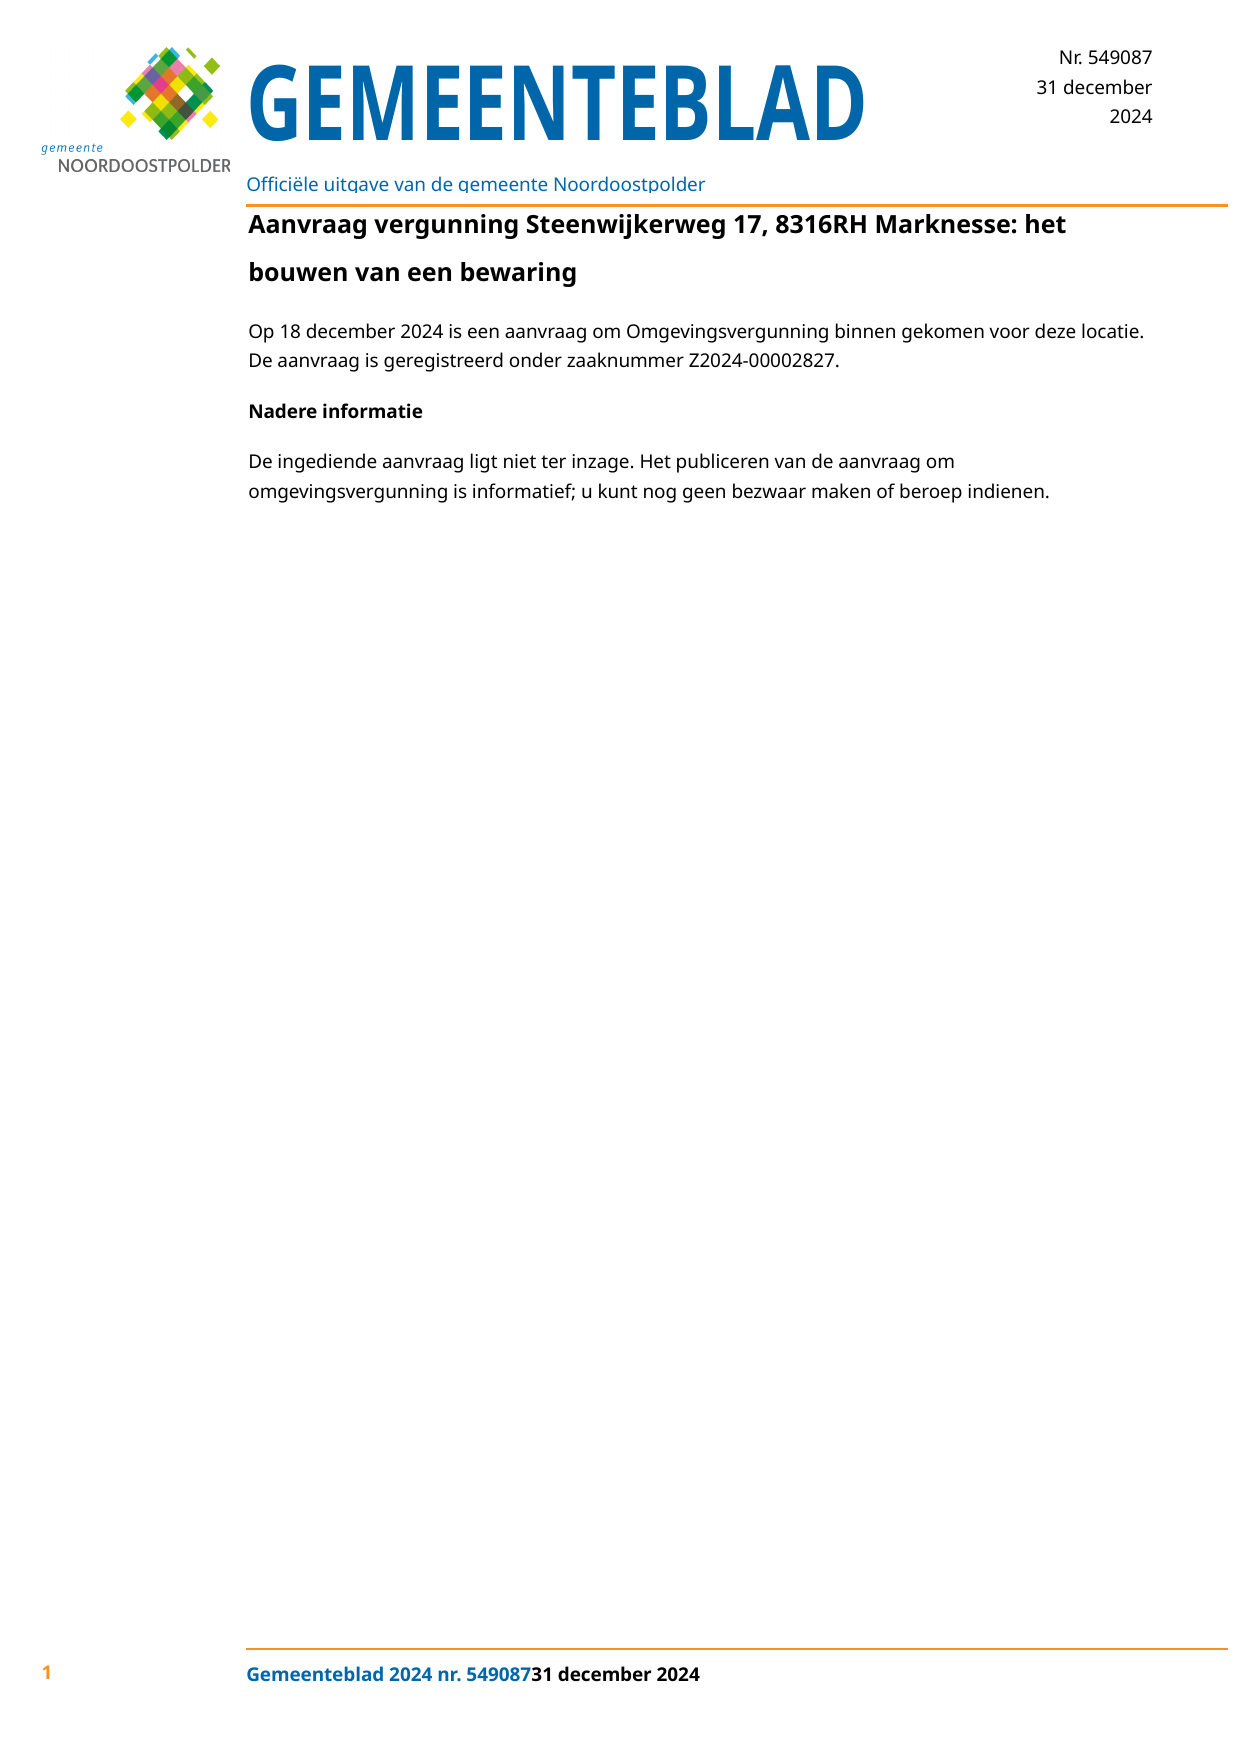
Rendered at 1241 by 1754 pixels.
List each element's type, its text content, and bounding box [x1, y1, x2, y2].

picture [41, 47, 231, 172]
text Nadere informatie [248, 398, 1152, 424]
text Aanvraag vergunning Steenwijkerweg 17, 8316RH Marknesse: het bouwen van een bewaring [248, 207, 1152, 288]
text Op 18 december 2024 is een aanvraag om Omgevingsvergunning binnen gekomen voor deze locatie. De aanvraag is geregistreerd onder zaaknummer Z2024-00002827. [248, 318, 1152, 373]
text De ingediende aanvraag ligt niet ter inzage. Het publiceren van de aanvraag om omgevingsvergunning is informatief; u kunt nog geen bezwaar maken of beroep indienen. [248, 448, 1152, 504]
